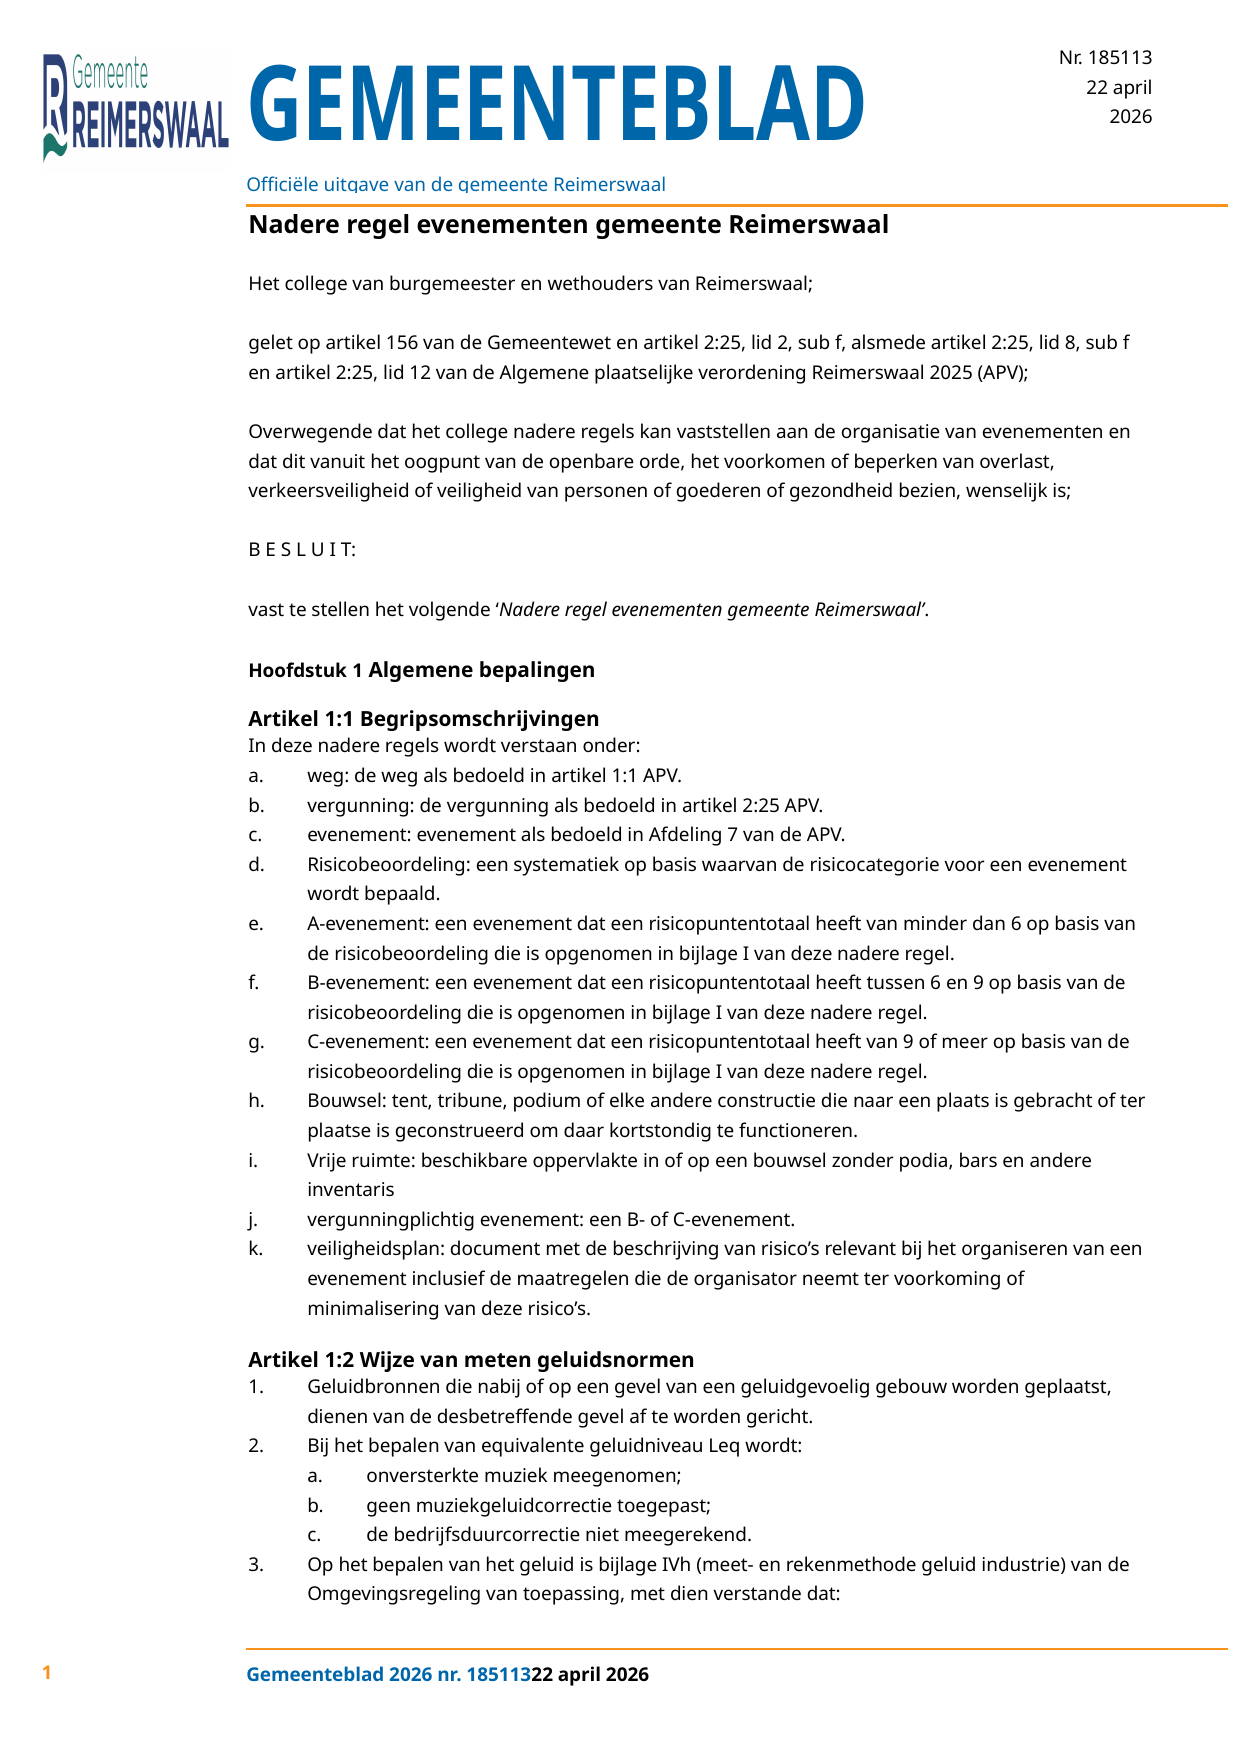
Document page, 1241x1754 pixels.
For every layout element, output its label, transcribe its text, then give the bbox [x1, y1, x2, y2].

list B-evenement: een evenement dat een risicopuntentotaal heeft tussen 6 en 9 op basis van de risicobeoordeling die is opgenomen in bijlage I van deze nadere regel. [248, 969, 1152, 1024]
text Artikel 1:2 Wijze van meten geluidsnormen [248, 1345, 1152, 1373]
list de bedrijfsduurcorrectie niet meegerekend. [307, 1521, 1152, 1547]
list Vrije ruimte: beschikbare oppervlakte in of op een bouwsel zonder podia, bars en andere inventaris [248, 1147, 1152, 1202]
text B E S L U I T: [248, 537, 1152, 562]
list Bij het bepalen van equivalente geluidniveau Leq wordt: [248, 1433, 1152, 1458]
list evenement: evenement als bedoeld in Afdeling 7 van de APV. [248, 821, 1152, 847]
list Bouwsel: tent, tribune, podium of elke andere constructie die naar een plaats is gebracht of ter plaatse is geconstrueerd om daar kortstondig te functioneren. [248, 1088, 1152, 1143]
text Overwegende dat het college nadere regels kan vaststellen aan de organisatie van evenementen en dat dit vanuit het oogpunt van de openbare orde, het voorkomen of beperken van overlast, verkeersveiligheid of veiligheid van personen of goederen of gezondheid bezien, wenselijk is; [248, 418, 1152, 503]
text In deze nadere regels wordt verstaan onder: [248, 733, 1152, 758]
list veiligheidsplan: document met de beschrijving van risico’s relevant bij het organiseren van een evenement inclusief de maatregelen die de organisator neemt ter voorkoming of minimalisering van deze risico’s. [248, 1236, 1152, 1320]
text Nadere regel evenementen gemeente Reimerswaal [248, 207, 1152, 241]
text gelet op artikel 156 van de Gemeentewet en artikel 2:25, lid 2, sub f, alsmede artikel 2:25, lid 8, sub f en artikel 2:25, lid 12 van de Algemene plaatselijke verordening Reimerswaal 2025 (APV); [248, 329, 1152, 385]
list vergunning: de vergunning als bedoeld in artikel 2:25 APV. [248, 792, 1152, 817]
list Op het bepalen van het geluid is bijlage IVh (meet- en rekenmethode geluid industrie) van de Omgevingsregeling van toepassing, met dien verstande dat: [248, 1551, 1152, 1606]
text Het college van burgemeester en wethouders van Reimerswaal; [248, 270, 1152, 296]
text Artikel 1:1 Begripsomschrijvingen [248, 704, 1152, 733]
list A-evenement: een evenement dat een risicopuntentotaal heeft van minder dan 6 op basis van de risicobeoordeling die is opgenomen in bijlage I van deze nadere regel. [248, 910, 1152, 965]
list C-evenement: een evenement dat een risicopuntentotaal heeft van 9 of meer op basis van de risicobeoordeling die is opgenomen in bijlage I van deze nadere regel. [248, 1028, 1152, 1084]
list Risicobeoordeling: een systematiek op basis waarvan de risicocategorie voor een evenement wordt bepaald. [248, 851, 1152, 906]
list vergunningplichtig evenement: een B- of C-evenement. [248, 1206, 1152, 1232]
picture [41, 47, 231, 172]
text vast te stellen het volgende ‘Nadere regel evenementen gemeente Reimerswaal’. [248, 596, 1152, 621]
list Geluidbronnen die nabij of op een gevel van een geluidgevoelig gebouw worden geplaatst, dienen van de desbetreffende gevel af te worden gericht. [248, 1373, 1152, 1429]
text Hoofdstuk 1 Algemene bepalingen [248, 655, 1152, 683]
list onversterkte muziek meegenomen; [307, 1462, 1152, 1488]
list weg: de weg als bedoeld in artikel 1:1 APV. [248, 762, 1152, 788]
list geen muziekgeluidcorrectie toegepast; [307, 1492, 1152, 1518]
